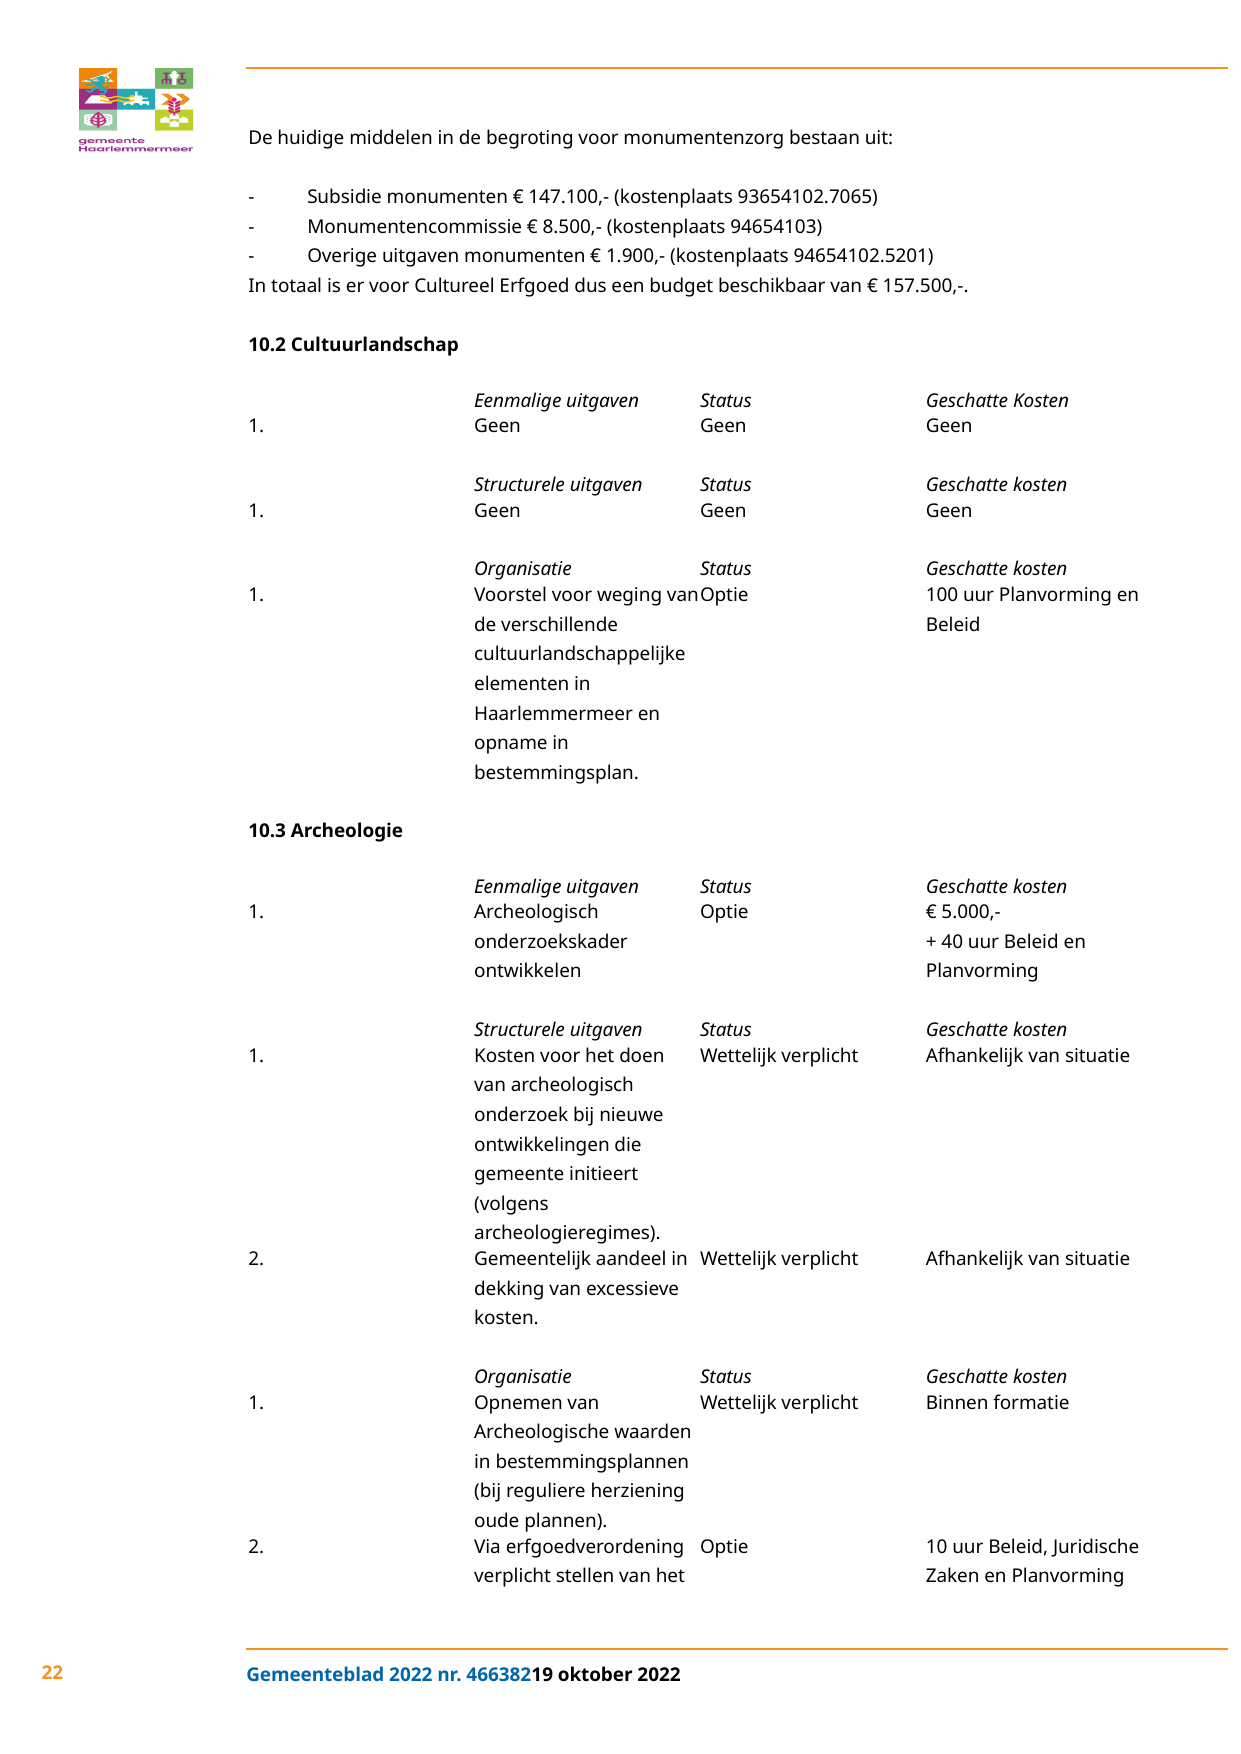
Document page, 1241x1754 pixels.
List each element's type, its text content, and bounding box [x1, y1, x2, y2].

table_header [248, 387, 474, 413]
table_header Structurele uitgaven [474, 471, 700, 497]
table_header Status [700, 387, 926, 413]
table_cell 10 uur Beleid, Juridische Zaken en Planvorming [926, 1533, 1152, 1588]
table_header Organisatie [474, 1363, 700, 1389]
table_header Geschatte kosten [926, 471, 1152, 497]
table_cell Optie [700, 1533, 926, 1588]
table_cell 2. [248, 1245, 474, 1330]
table_cell Opnemen van Archeologische waarden in bestemmingsplannen (bij reguliere herziening oude plannen). [474, 1389, 700, 1533]
table_cell Archeologisch onderzoekskader ontwikkelen [474, 899, 700, 983]
table_cell 1. [248, 581, 474, 784]
table_header [248, 1363, 474, 1389]
table_header Status [700, 556, 926, 581]
text 10.3 Archeologie [248, 817, 1152, 843]
list Overige uitgaven monumenten € 1.900,- (kostenplaats 94654102.5201) [248, 243, 1152, 268]
table_cell Wettelijk verplicht [700, 1042, 926, 1245]
table_cell Binnen formatie [926, 1389, 1152, 1533]
table_header Eenmalige uitgaven [474, 873, 700, 898]
table_cell Afhankelijk van situatie [926, 1245, 1152, 1330]
table_cell Geen [700, 497, 926, 523]
table_header [248, 471, 474, 497]
table_cell Via erfgoedverordening verplicht stellen van het [474, 1533, 700, 1588]
table_header [248, 873, 474, 898]
table_cell Geen [474, 413, 700, 438]
table_cell Voorstel voor weging van de verschillende cultuurlandschappelijke elementen in Haarlemmermeer en opname in bestemmingsplan. [474, 581, 700, 784]
table_cell Kosten voor het doen van archeologisch onderzoek bij nieuwe ontwikkelingen die gemeente initieert (volgens archeologieregimes). [474, 1042, 700, 1245]
list Subsidie monumenten € 147.100,- (kostenplaats 93654102.7065) [248, 183, 1152, 209]
table_cell Geen [700, 413, 926, 438]
table_header [248, 1016, 474, 1042]
table_cell 2. [248, 1533, 474, 1588]
table_cell Wettelijk verplicht [700, 1245, 926, 1330]
table_header Status [700, 873, 926, 898]
table_cell 1. [248, 413, 474, 438]
table_header Structurele uitgaven [474, 1016, 700, 1042]
table_cell 1. [248, 899, 474, 983]
table_cell Afhankelijk van situatie [926, 1042, 1152, 1245]
list Monumentencommissie € 8.500,- (kostenplaats 94654103) [248, 213, 1152, 239]
table_header Status [700, 1363, 926, 1389]
picture [41, 47, 231, 172]
table_header Status [700, 1016, 926, 1042]
table_header Status [700, 471, 926, 497]
table_cell 1. [248, 497, 474, 523]
table_cell 100 uur Planvorming en Beleid [926, 581, 1152, 784]
table_cell Geen [926, 497, 1152, 523]
table_header Geschatte kosten [926, 1016, 1152, 1042]
table_cell 1. [248, 1042, 474, 1245]
table_header [248, 556, 474, 581]
table_cell Optie [700, 581, 926, 784]
table_header Geschatte Kosten [926, 387, 1152, 413]
text In totaal is er voor Cultureel Erfgoed dus een budget beschikbaar van € 157.500,-. [248, 272, 1152, 298]
table_cell Geen [926, 413, 1152, 438]
table_header Geschatte kosten [926, 556, 1152, 581]
table_cell Gemeentelijk aandeel in dekking van excessieve kosten. [474, 1245, 700, 1330]
table_cell 1. [248, 1389, 474, 1533]
table_header Geschatte kosten [926, 873, 1152, 898]
table_cell € 5.000,- + 40 uur Beleid en Planvorming [926, 899, 1152, 983]
text 10.2 Cultuurlandschap [248, 331, 1152, 357]
table_header Organisatie [474, 556, 700, 581]
table_header Eenmalige uitgaven [474, 387, 700, 413]
table_header Geschatte kosten [926, 1363, 1152, 1389]
text De huidige middelen in de begroting voor monumentenzorg bestaan uit: [248, 124, 1152, 150]
table_cell Geen [474, 497, 700, 523]
table_cell Wettelijk verplicht [700, 1389, 926, 1533]
table_cell Optie [700, 899, 926, 983]
